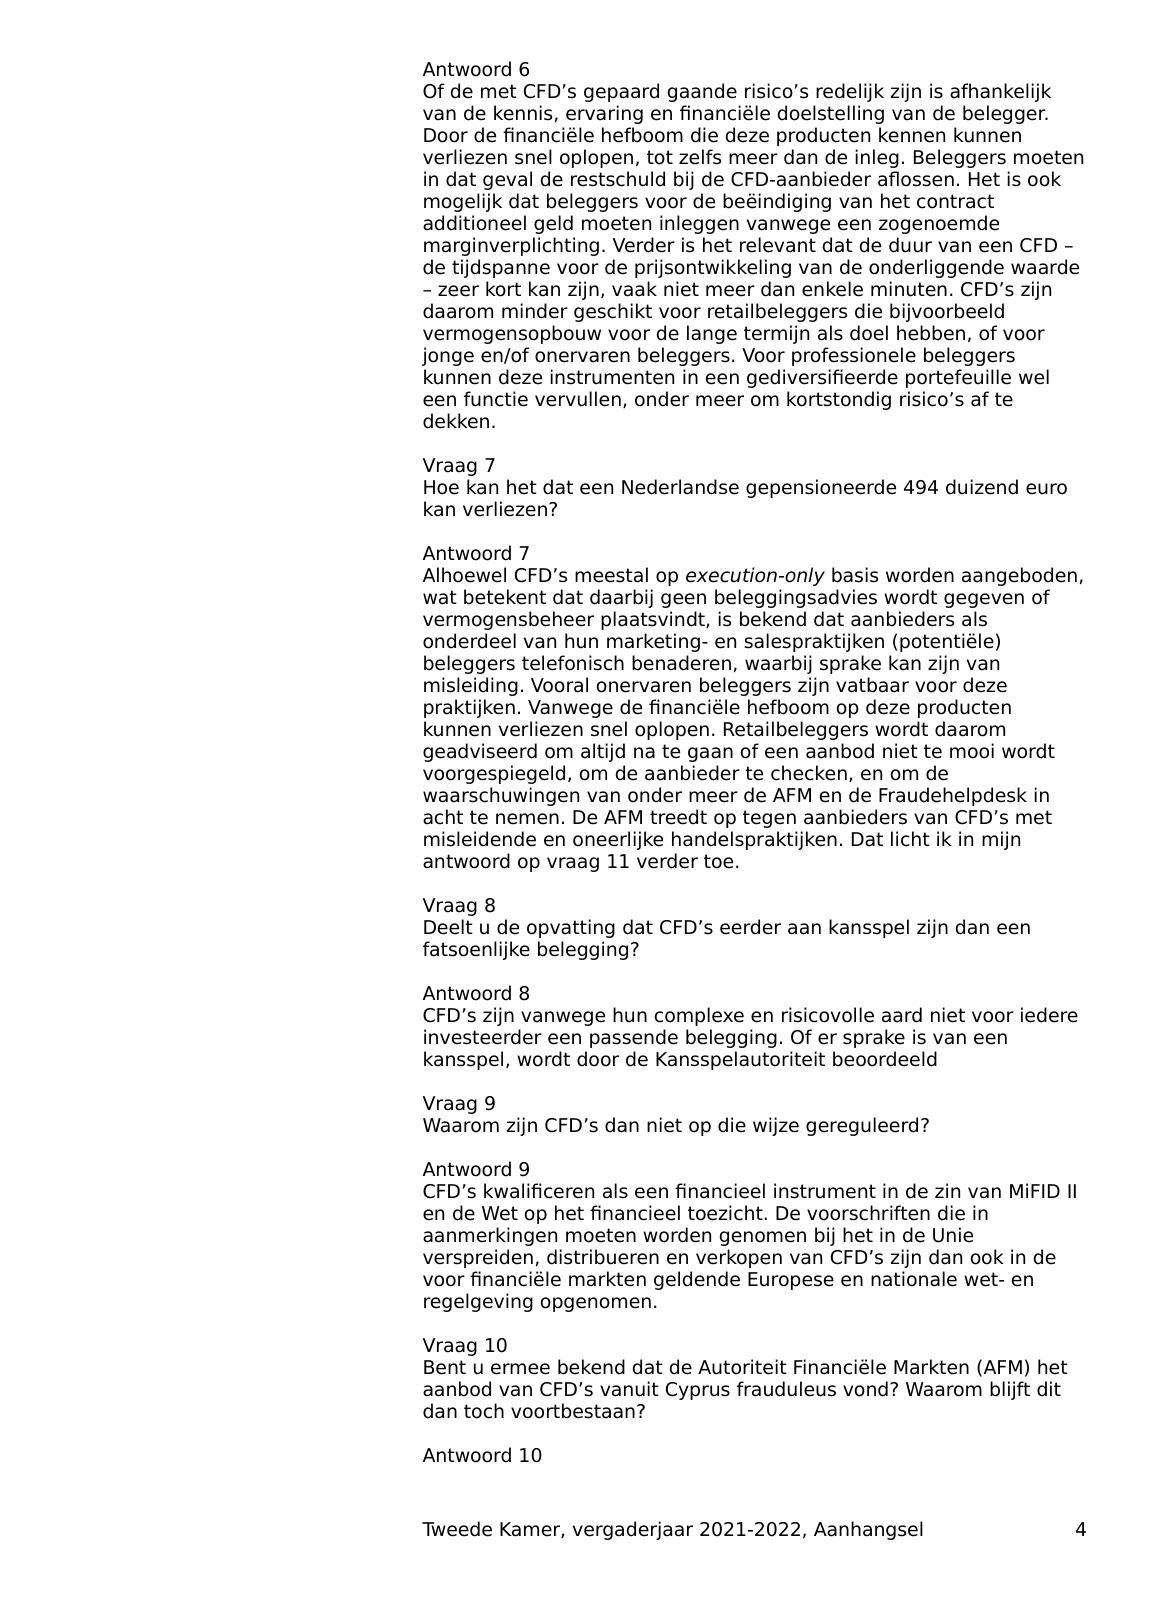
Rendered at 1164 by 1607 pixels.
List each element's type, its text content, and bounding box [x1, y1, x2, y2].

text Deelt u de opvatting dat CFD’s eerder aan kansspel zijn dan een fatsoenlijke belegging? [422, 917, 1087, 961]
text Of de met CFD’s gepaard gaande risico’s redelijk zijn is afhankelijk van de kennis, ervaring en financiële doelstelling van de belegger. Door de financiële hefboom die deze producten kennen kunnen verliezen snel oplopen, tot zelfs meer dan de inleg. Beleggers moeten in dat geval de restschuld bij de CFD-aanbieder aflossen. Het is ook mogelijk dat beleggers voor de beëindiging van het contract additioneel geld moeten inleggen vanwege een zogenoemde marginverplichting. Verder is het relevant dat de duur van een CFD – de tijdspanne voor de prijsontwikkeling van de onderliggende waarde – zeer kort kan zijn, vaak niet meer dan enkele minuten. CFD’s zijn daarom minder geschikt voor retailbeleggers die bijvoorbeeld vermogensopbouw voor de lange termijn als doel hebben, of voor jonge en/of onervaren beleggers. Voor professionele beleggers kunnen deze instrumenten in een gediversifieerde portefeuille wel een functie vervullen, onder meer om kortstondig risico’s af te dekken. [422, 81, 1087, 433]
text Antwoord 9 [422, 1159, 1087, 1181]
text Vraag 8 [422, 895, 1087, 917]
text Vraag 10 [422, 1335, 1087, 1357]
text Antwoord 10 [422, 1445, 1087, 1467]
text Vraag 9 [422, 1093, 1087, 1115]
text CFD’s kwalificeren als een financieel instrument in de zin van MiFID II en de Wet op het financieel toezicht. De voorschriften die in aanmerkingen moeten worden genomen bij het in de Unie verspreiden, distribueren en verkopen van CFD’s zijn dan ook in de voor financiële markten geldende Europese en nationale wet- en regelgeving opgenomen. [422, 1181, 1087, 1313]
text Antwoord 7 [422, 543, 1087, 565]
text Waarom zijn CFD’s dan niet op die wijze gereguleerd? [422, 1115, 1087, 1137]
text Alhoewel CFD’s meestal op execution-only basis worden aangeboden, wat betekent dat daarbij geen beleggingsadvies wordt gegeven of vermogensbeheer plaatsvindt, is bekend dat aanbieders als onderdeel van hun marketing- en salespraktijken (potentiële) beleggers telefonisch benaderen, waarbij sprake kan zijn van misleiding. Vooral onervaren beleggers zijn vatbaar voor deze praktijken. Vanwege de financiële hefboom op deze producten kunnen verliezen snel oplopen. Retailbeleggers wordt daarom geadviseerd om altijd na te gaan of een aanbod niet te mooi wordt voorgespiegeld, om de aanbieder te checken, en om de waarschuwingen van onder meer de AFM en de Fraudehelpdesk in acht te nemen. De AFM treedt op tegen aanbieders van CFD’s met misleidende en oneerlijke handelspraktijken. Dat licht ik in mijn antwoord op vraag 11 verder toe. [422, 565, 1087, 873]
text Antwoord 8 [422, 983, 1087, 1005]
text Vraag 7 [422, 455, 1087, 477]
text Hoe kan het dat een Nederlandse gepensioneerde 494 duizend euro kan verliezen? [422, 477, 1087, 521]
text Antwoord 6 [422, 59, 1087, 81]
text CFD’s zijn vanwege hun complexe en risicovolle aard niet voor iedere investeerder een passende belegging. Of er sprake is van een kansspel, wordt door de Kansspelautoriteit beoordeeld [422, 1005, 1087, 1071]
text Bent u ermee bekend dat de Autoriteit Financiële Markten (AFM) het aanbod van CFD’s vanuit Cyprus frauduleus vond? Waarom blijft dit dan toch voortbestaan? [422, 1357, 1087, 1423]
